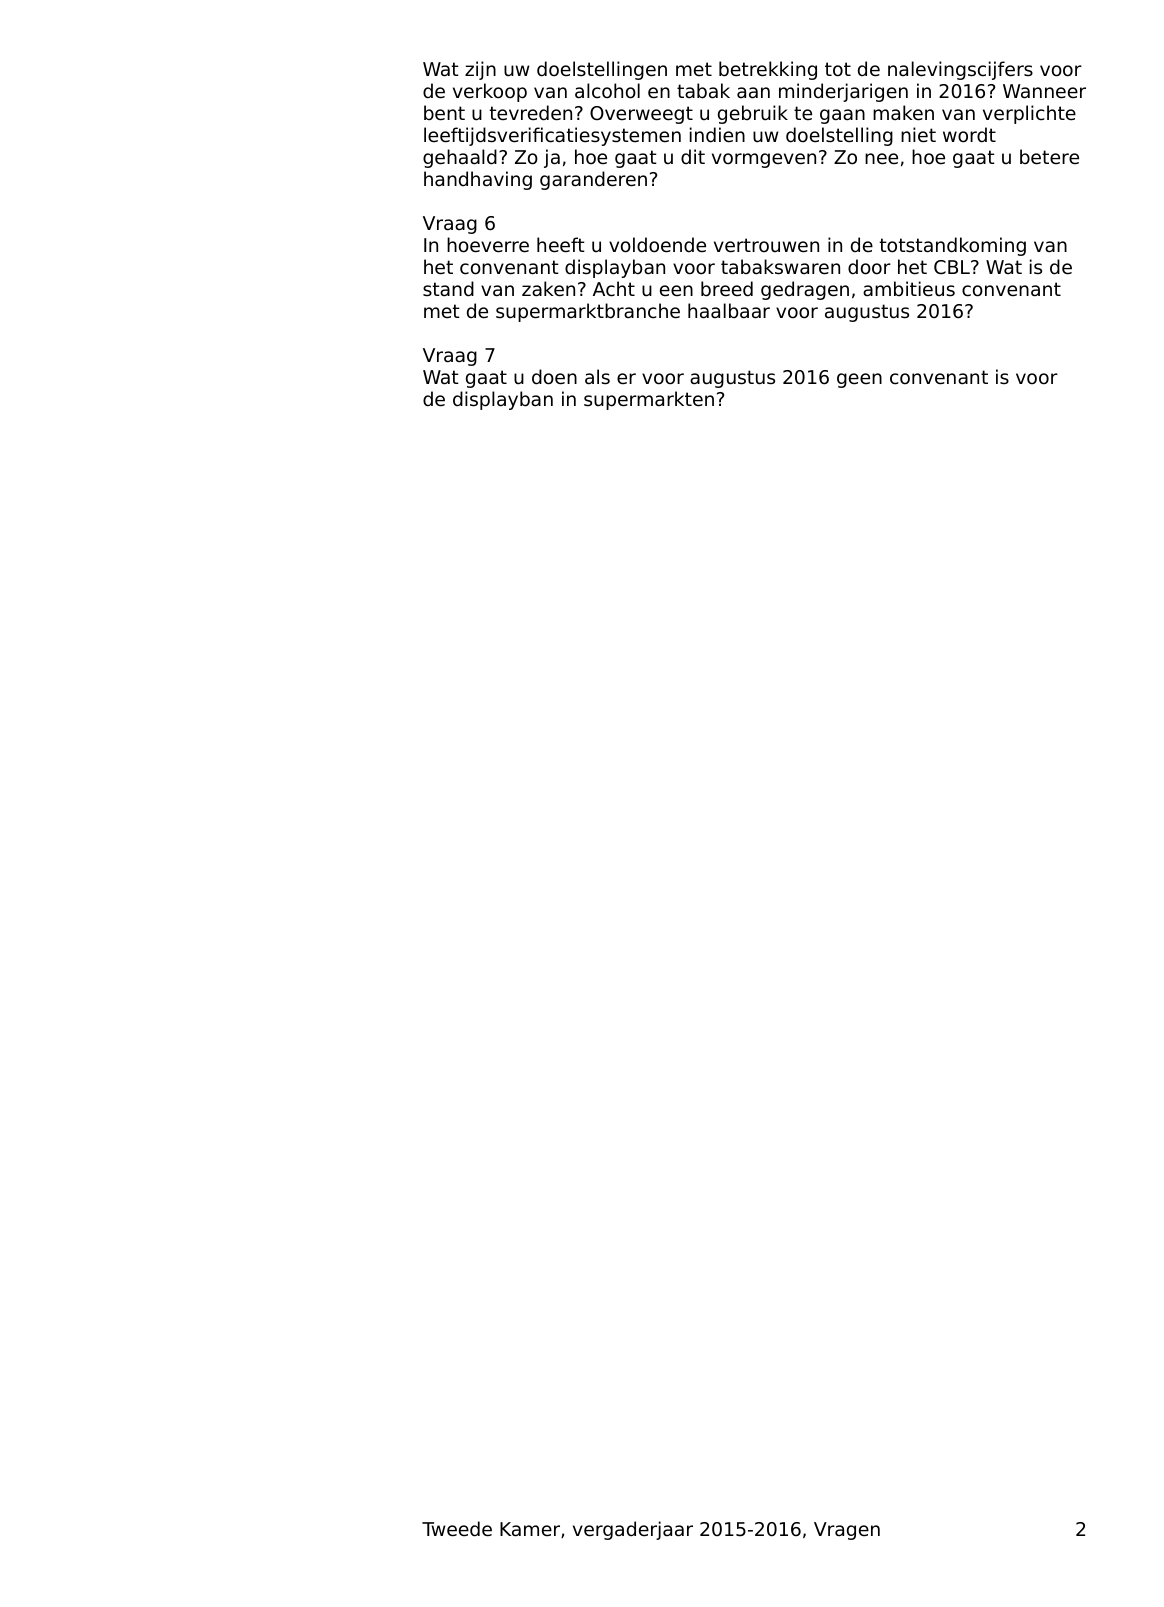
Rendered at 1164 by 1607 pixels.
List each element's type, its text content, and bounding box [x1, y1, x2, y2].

text In hoeverre heeft u voldoende vertrouwen in de totstandkoming van het convenant displayban voor tabakswaren door het CBL? Wat is de stand van zaken? Acht u een breed gedragen, ambitieus convenant met de supermarktbranche haalbaar voor augustus 2016? [422, 235, 1087, 323]
text Wat gaat u doen als er voor augustus 2016 geen convenant is voor de displayban in supermarkten? [422, 367, 1087, 411]
text Wat zijn uw doelstellingen met betrekking tot de nalevingscijfers voor de verkoop van alcohol en tabak aan minderjarigen in 2016? Wanneer bent u tevreden? Overweegt u gebruik te gaan maken van verplichte leeftijdsverificatiesystemen indien uw doelstelling niet wordt gehaald? Zo ja, hoe gaat u dit vormgeven? Zo nee, hoe gaat u betere handhaving garanderen? [422, 59, 1087, 191]
text Vraag 6 [422, 213, 1087, 235]
text Vraag 7 [422, 345, 1087, 367]
